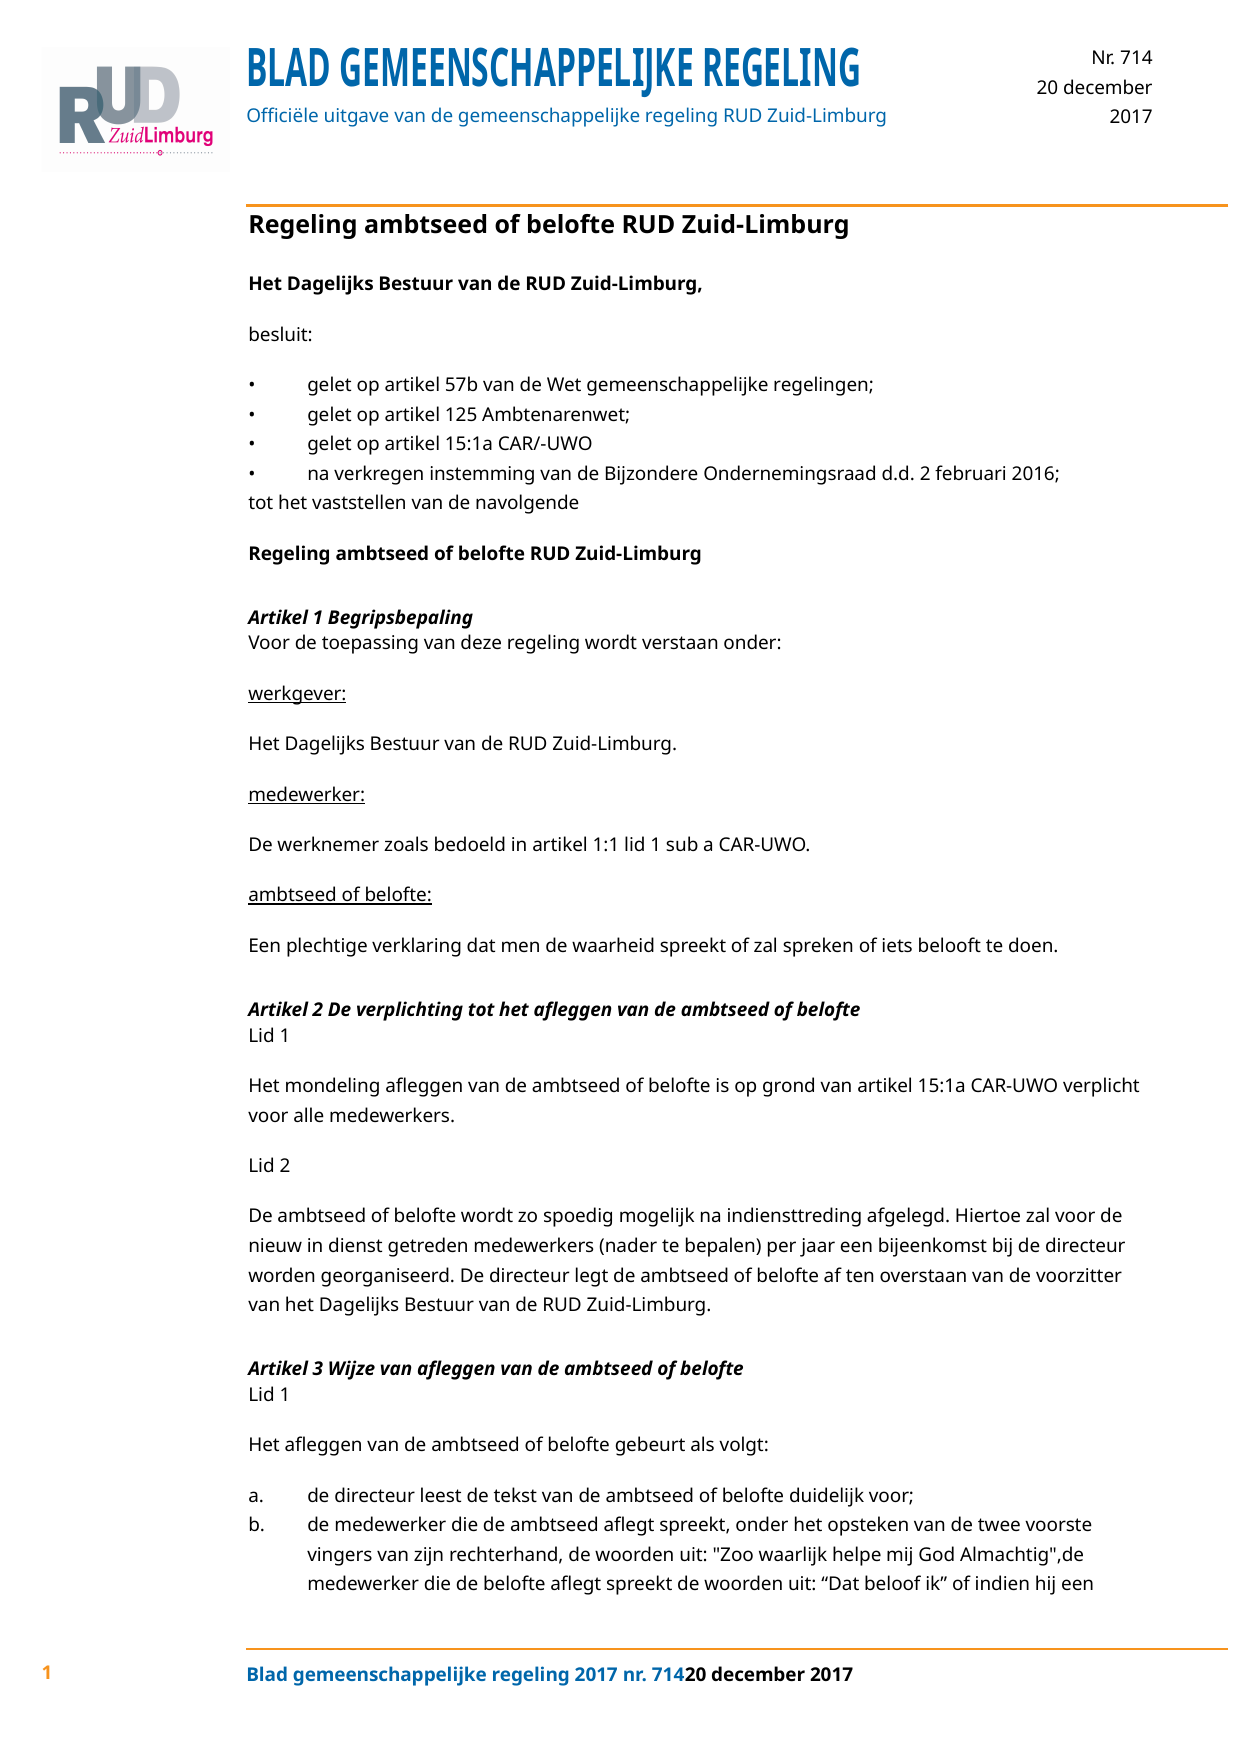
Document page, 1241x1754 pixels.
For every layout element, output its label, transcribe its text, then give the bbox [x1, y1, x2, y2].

list de directeur leest de tekst van de ambtseed of belofte duidelijk voor; [248, 1482, 1152, 1508]
text Artikel 1 Begripsbepaling [248, 604, 1152, 629]
text Regeling ambtseed of belofte RUD Zuid-Limburg [248, 540, 1152, 566]
picture [41, 47, 231, 172]
text Lid 2 [248, 1152, 1152, 1178]
text ambtseed of belofte: [248, 882, 1152, 907]
list gelet op artikel 57b van de Wet gemeenschappelijke regelingen; [248, 371, 1152, 397]
list gelet op artikel 125 Ambtenarenwet; [248, 401, 1152, 426]
text De ambtseed of belofte wordt zo spoedig mogelijk na indiensttreding afgelegd. Hiertoe zal voor de nieuw in dienst getreden medewerkers (nader te bepalen) per jaar een bijeenkomst bij de directeur worden georganiseerd. De directeur legt de ambtseed of belofte af ten overstaan van de voorzitter van het Dagelijks Bestuur van de RUD Zuid-Limburg. [248, 1203, 1152, 1317]
text Lid 1 [248, 1381, 1152, 1407]
text Artikel 3 Wijze van afleggen van de ambtseed of belofte [248, 1355, 1152, 1381]
text Het afleggen van de ambtseed of belofte gebeurt als volgt: [248, 1431, 1152, 1457]
text Lid 1 [248, 1022, 1152, 1047]
text medewerker: [248, 781, 1152, 807]
text werkgever: [248, 680, 1152, 706]
text Een plechtige verklaring dat men de waarheid spreekt of zal spreken of iets belooft te doen. [248, 932, 1152, 958]
text De werknemer zoals bedoeld in artikel 1:1 lid 1 sub a CAR-UWO. [248, 831, 1152, 857]
list gelet op artikel 15:1a CAR/-UWO [248, 430, 1152, 456]
list na verkregen instemming van de Bijzondere Ondernemingsraad d.d. 2 februari 2016; [248, 460, 1152, 486]
text Het Dagelijks Bestuur van de RUD Zuid-Limburg, [248, 270, 1152, 296]
text Regeling ambtseed of belofte RUD Zuid-Limburg [248, 207, 1152, 241]
text Artikel 2 De verplichting tot het afleggen van de ambtseed of belofte [248, 996, 1152, 1022]
text tot het vaststellen van de navolgende [248, 489, 1152, 515]
text Het mondeling afleggen van de ambtseed of belofte is op grond van artikel 15:1a CAR-UWO verplicht voor alle medewerkers. [248, 1072, 1152, 1127]
text Voor de toepassing van deze regeling wordt verstaan onder: [248, 629, 1152, 655]
text Het Dagelijks Bestuur van de RUD Zuid-Limburg. [248, 730, 1152, 756]
text besluit: [248, 321, 1152, 346]
list de medewerker die de ambtseed aflegt spreekt, onder het opsteken van de twee voorste vingers van zijn rechterhand, de woorden uit: "Zoo waarlijk helpe mij God Almachtig",de medewerker die de belofte aflegt spreekt de woorden uit: “Dat beloof ik” of indien hij een [248, 1511, 1152, 1596]
